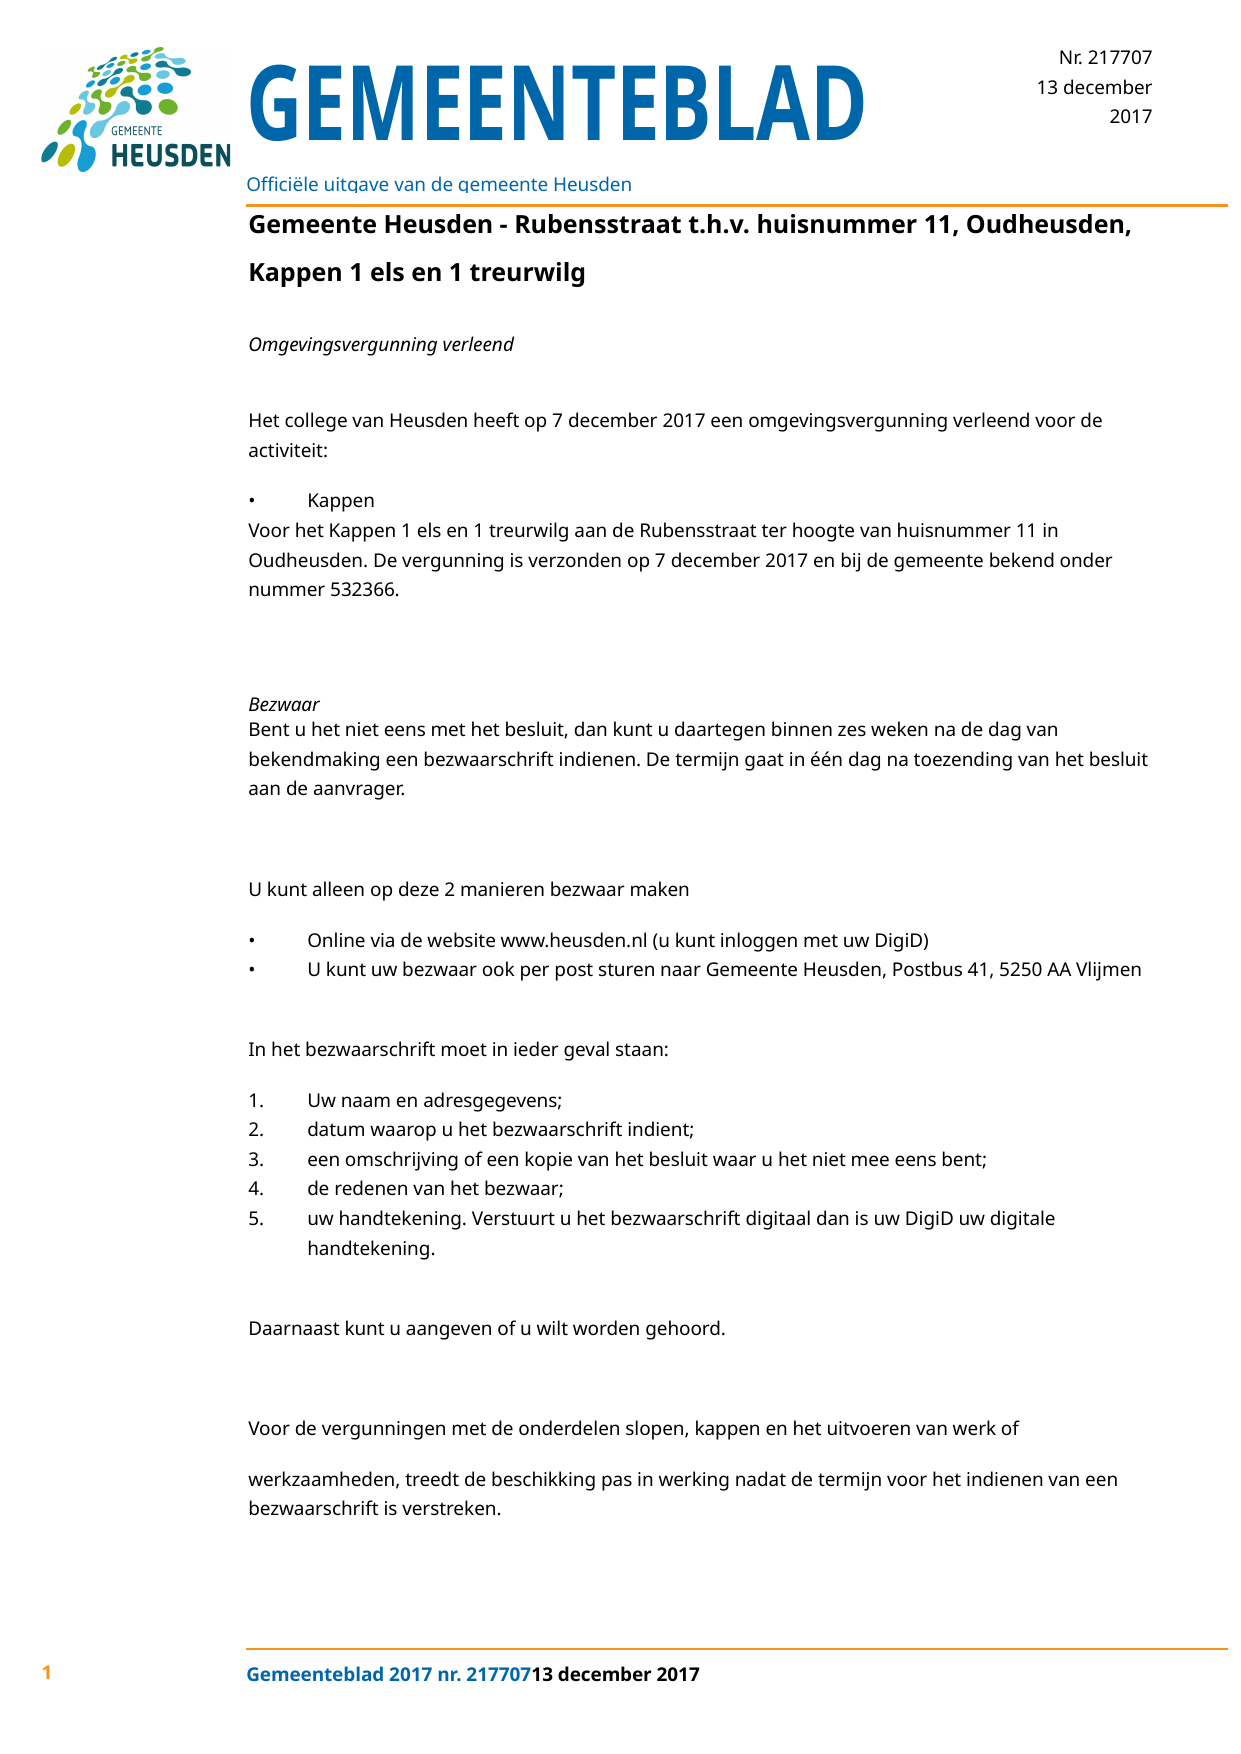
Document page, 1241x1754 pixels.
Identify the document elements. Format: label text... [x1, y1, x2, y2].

text Voor het Kappen 1 els en 1 treurwilg aan de Rubensstraat ter hoogte van huisnummer 11 in Oudheusden. De vergunning is verzonden op 7 december 2017 en bij de gemeente bekend onder nummer 532366. [248, 517, 1152, 602]
text Het college van Heusden heeft op 7 december 2017 een omgevingsvergunning verleend voor de activiteit: [248, 408, 1152, 463]
list U kunt uw bezwaar ook per post sturen naar Gemeente Heusden, Postbus 41, 5250 AA Vlijmen [248, 956, 1152, 982]
text Omgevingsvergunning verleend [248, 331, 1152, 357]
list uw handtekening. Verstuurt u het bezwaarschrift digitaal dan is uw DigiD uw digitale handtekening. [248, 1205, 1152, 1261]
text Bent u het niet eens met het besluit, dan kunt u daartegen binnen zes weken na de dag van bekendmaking een bezwaarschrift indienen. De termijn gaat in één dag na toezending van het besluit aan de aanvrager. [248, 716, 1152, 801]
list Online via de website www.heusden.nl (u kunt inloggen met uw DigiD) [248, 927, 1152, 953]
text werkzaamheden, treedt de beschikking pas in werking nadat de termijn voor het indienen van een bezwaarschrift is verstreken. [248, 1466, 1152, 1521]
list een omschrijving of een kopie van het besluit waar u het niet mee eens bent; [248, 1146, 1152, 1172]
list Kappen [248, 488, 1152, 513]
text Daarnaast kunt u aangeven of u wilt worden gehoord. [248, 1315, 1152, 1341]
text Voor de vergunningen met de onderdelen slopen, kappen en het uitvoeren van werk of [248, 1416, 1152, 1441]
text Gemeente Heusden - Rubensstraat t.h.v. huisnummer 11, Oudheusden, Kappen 1 els en 1 treurwilg [248, 207, 1152, 288]
list de redenen van het bezwaar; [248, 1176, 1152, 1201]
picture [41, 47, 231, 172]
list Uw naam en adresgegevens; [248, 1087, 1152, 1113]
text U kunt alleen op deze 2 manieren bezwaar maken [248, 876, 1152, 902]
list datum waarop u het bezwaarschrift indient; [248, 1116, 1152, 1142]
text Bezwaar [248, 691, 1152, 716]
text In het bezwaarschrift moet in ieder geval staan: [248, 1036, 1152, 1062]
